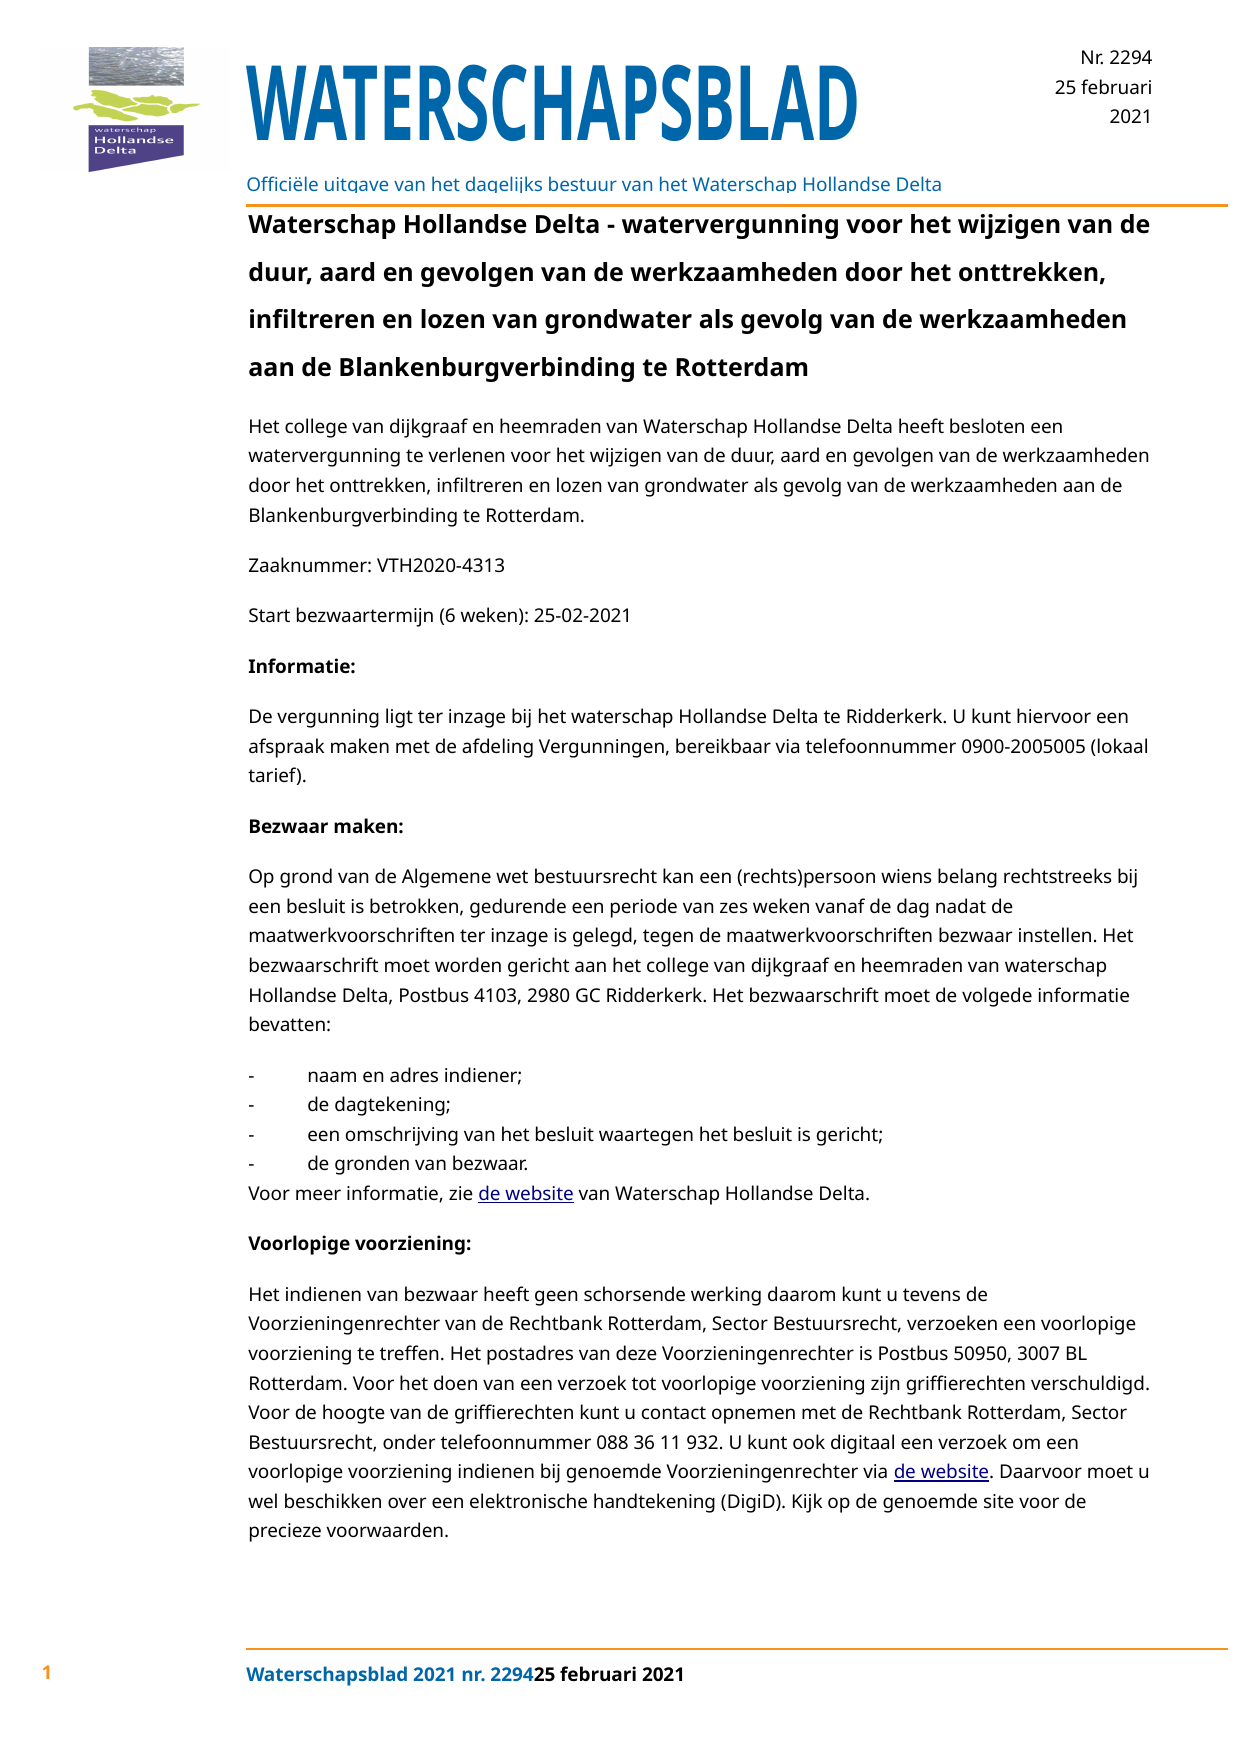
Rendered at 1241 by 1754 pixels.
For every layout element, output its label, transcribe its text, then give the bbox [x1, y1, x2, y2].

text Start bezwaartermijn (6 weken): 25-02-2021 [248, 603, 1152, 628]
list een omschrijving van het besluit waartegen het besluit is gericht; [248, 1121, 1152, 1147]
text Waterschap Hollandse Delta - watervergunning voor het wijzigen van de duur, aard en gevolgen van de werkzaamheden door het onttrekken, infiltreren en lozen van grondwater als gevolg van de werkzaamheden aan de Blankenburgverbinding te Rotterdam [248, 207, 1152, 384]
text Voor meer informatie, zie de website van Waterschap Hollandse Delta. [248, 1180, 1152, 1206]
text Het indienen van bezwaar heeft geen schorsende werking daarom kunt u tevens de Voorzieningenrechter van de Rechtbank Rotterdam, Sector Bestuursrecht, verzoeken een voorlopige voorziening te treffen. Het postadres van deze Voorzieningenrechter is Postbus 50950, 3007 BL Rotterdam. Voor het doen van een verzoek tot voorlopige voorziening zijn griffierechten verschuldigd. Voor de hoogte van de griffierechten kunt u contact opnemen met de Rechtbank Rotterdam, Sector Bestuursrecht, onder telefoonnummer 088 36 11 932. U kunt ook digitaal een verzoek om een voorlopige voorziening indienen bij genoemde Voorzieningenrechter via de website. Daarvoor moet u wel beschikken over een elektronische handtekening (DigiD). Kijk op de genoemde site voor de precieze voorwaarden. [248, 1281, 1152, 1543]
text Op grond van de Algemene wet bestuursrecht kan een (rechts)persoon wiens belang rechtstreeks bij een besluit is betrokken, gedurende een periode van zes weken vanaf de dag nadat de maatwerkvoorschriften ter inzage is gelegd, tegen de maatwerkvoorschriften bezwaar instellen. Het bezwaarschrift moet worden gericht aan het college van dijkgraaf en heemraden van waterschap Hollandse Delta, Postbus 4103, 2980 GC Ridderkerk. Het bezwaarschrift moet de volgede informatie bevatten: [248, 863, 1152, 1037]
text Voorlopige voorziening: [248, 1231, 1152, 1256]
text Zaaknummer: VTH2020-4313 [248, 552, 1152, 578]
picture [41, 47, 231, 172]
text Informatie: [248, 653, 1152, 679]
text Bezwaar maken: [248, 813, 1152, 839]
text Het college van dijkgraaf en heemraden van Waterschap Hollandse Delta heeft besloten een watervergunning te verlenen voor het wijzigen van de duur, aard en gevolgen van de werkzaamheden door het onttrekken, infiltreren en lozen van grondwater als gevolg van de werkzaamheden aan de Blankenburgverbinding te Rotterdam. [248, 413, 1152, 528]
list naam en adres indiener; [248, 1062, 1152, 1088]
list de gronden van bezwaar. [248, 1151, 1152, 1176]
text De vergunning ligt ter inzage bij het waterschap Hollandse Delta te Ridderkerk. U kunt hiervoor een afspraak maken met de afdeling Vergunningen, bereikbaar via telefoonnummer 0900-2005005 (lokaal tarief). [248, 703, 1152, 788]
list de dagtekening; [248, 1091, 1152, 1117]
